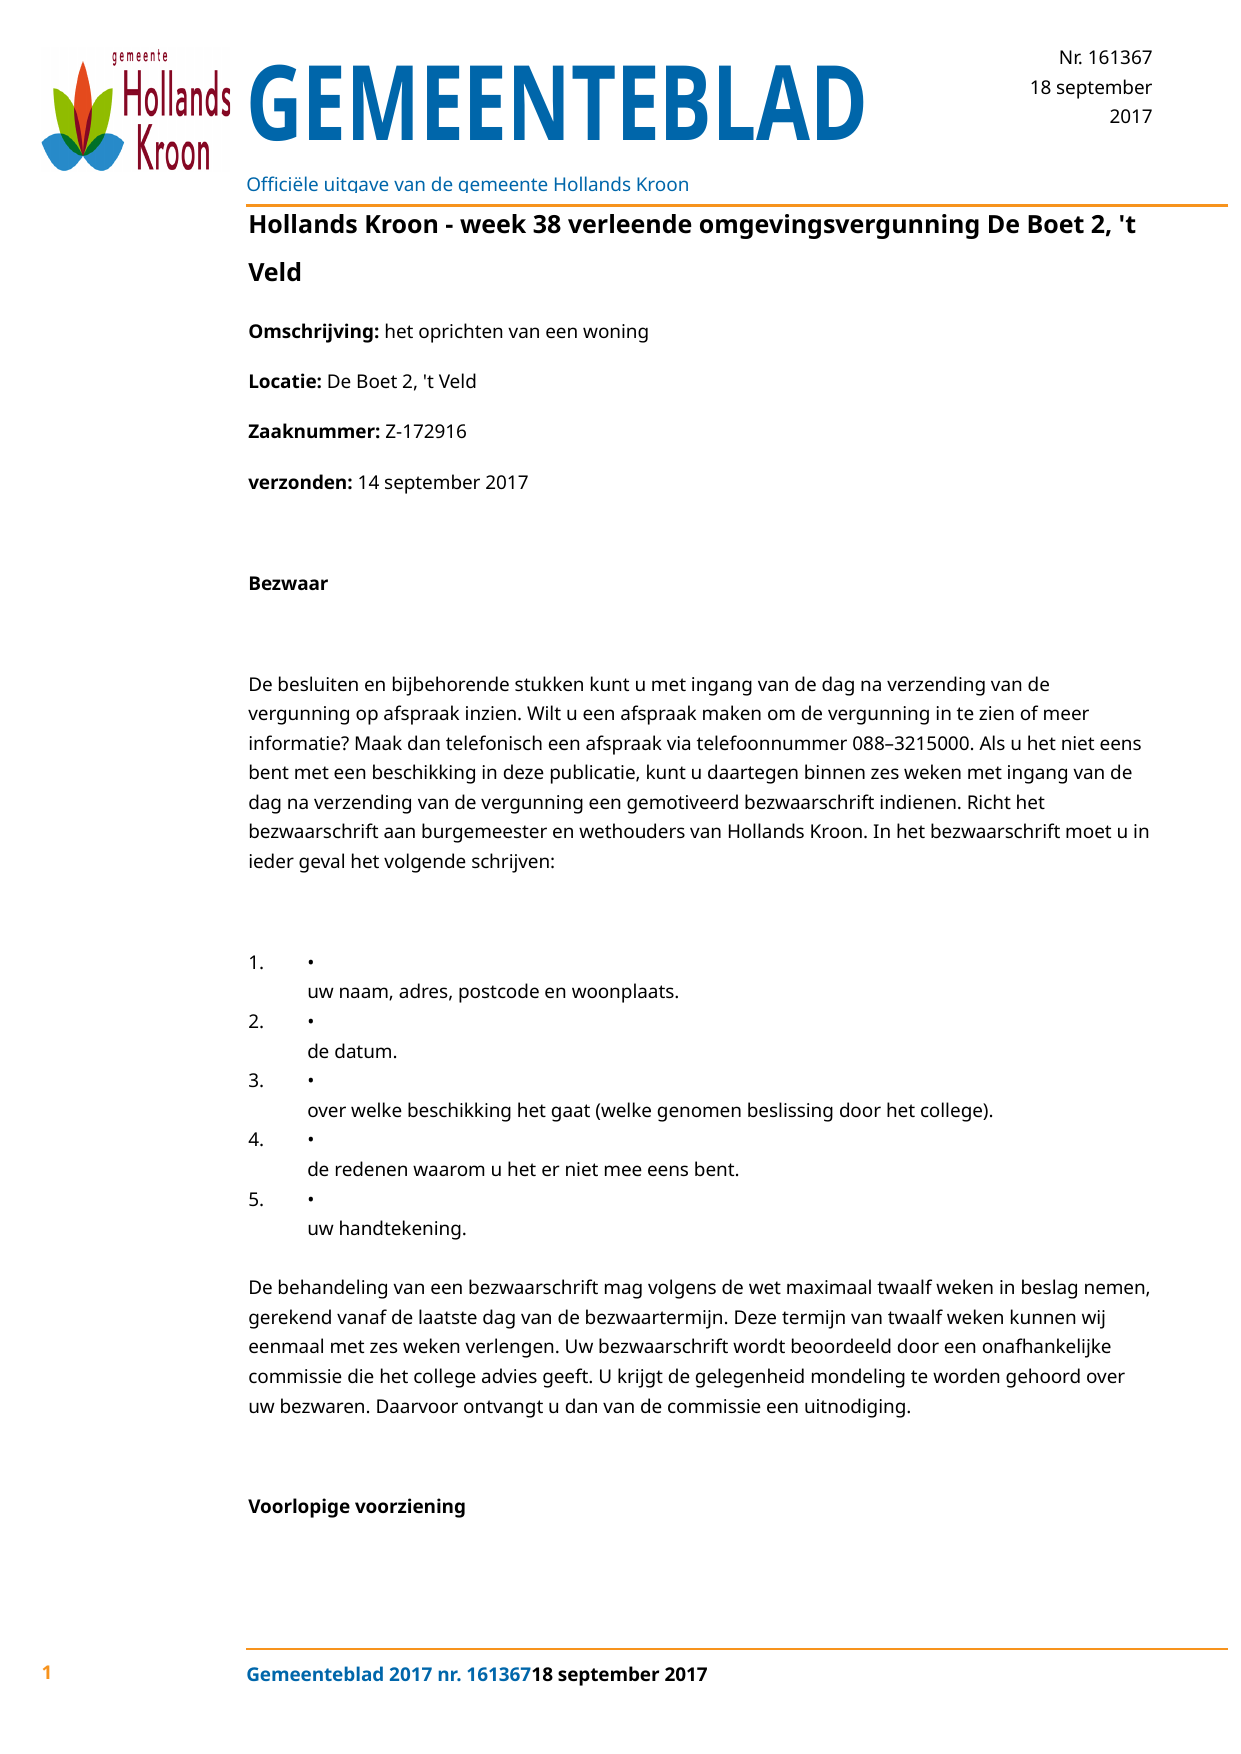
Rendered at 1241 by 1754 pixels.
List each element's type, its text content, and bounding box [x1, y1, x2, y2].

text Locatie: De Boet 2, 't Veld [248, 368, 1152, 394]
list uw naam, adres, postcode en woonplaats. [248, 979, 1152, 1004]
list • [248, 1067, 1152, 1093]
text Zaaknummer: Z-172916 [248, 419, 1152, 444]
text Voorlopige voorziening [248, 1494, 1152, 1519]
list over welke beschikking het gaat (welke genomen beslissing door het college). [248, 1097, 1152, 1123]
picture [41, 47, 231, 172]
text verzonden: 14 september 2017 [248, 469, 1152, 495]
text Bezwaar [248, 570, 1152, 596]
text Omschrijving: het oprichten van een woning [248, 318, 1152, 344]
text De behandeling van een bezwaarschrift mag volgens de wet maximaal twaalf weken in beslag nemen, gerekend vanaf de laatste dag van de bezwaartermijn. Deze termijn van twaalf weken kunnen wij eenmaal met zes weken verlengen. Uw bezwaarschrift wordt beoordeeld door een onafhankelijke commissie die het college advies geeft. U krijgt de gelegenheid mondeling te worden gehoord over uw bezwaren. Daarvoor ontvangt u dan van de commissie een uitnodiging. [248, 1274, 1152, 1419]
list • [248, 1127, 1152, 1152]
text Hollands Kroon - week 38 verleende omgevingsvergunning De Boet 2, 't Veld [248, 207, 1152, 288]
list • [248, 1008, 1152, 1034]
list de datum. [248, 1038, 1152, 1064]
list de redenen waarom u het er niet mee eens bent. [248, 1156, 1152, 1182]
text De besluiten en bijbehorende stukken kunt u met ingang van de dag na verzending van de vergunning op afspraak inzien. Wilt u een afspraak maken om de vergunning in te zien of meer informatie? Maak dan telefonisch een afspraak via telefoonnummer 088–3215000. Als u het niet eens bent met een beschikking in deze publicatie, kunt u daartegen binnen zes weken met ingang van de dag na verzending van de vergunning een gemotiveerd bezwaarschrift indienen. Richt het bezwaarschrift aan burgemeester en wethouders van Hollands Kroon. In het bezwaarschrift moet u in ieder geval het volgende schrijven: [248, 671, 1152, 874]
list uw handtekening. [248, 1215, 1152, 1241]
list • [248, 949, 1152, 975]
list • [248, 1186, 1152, 1212]
